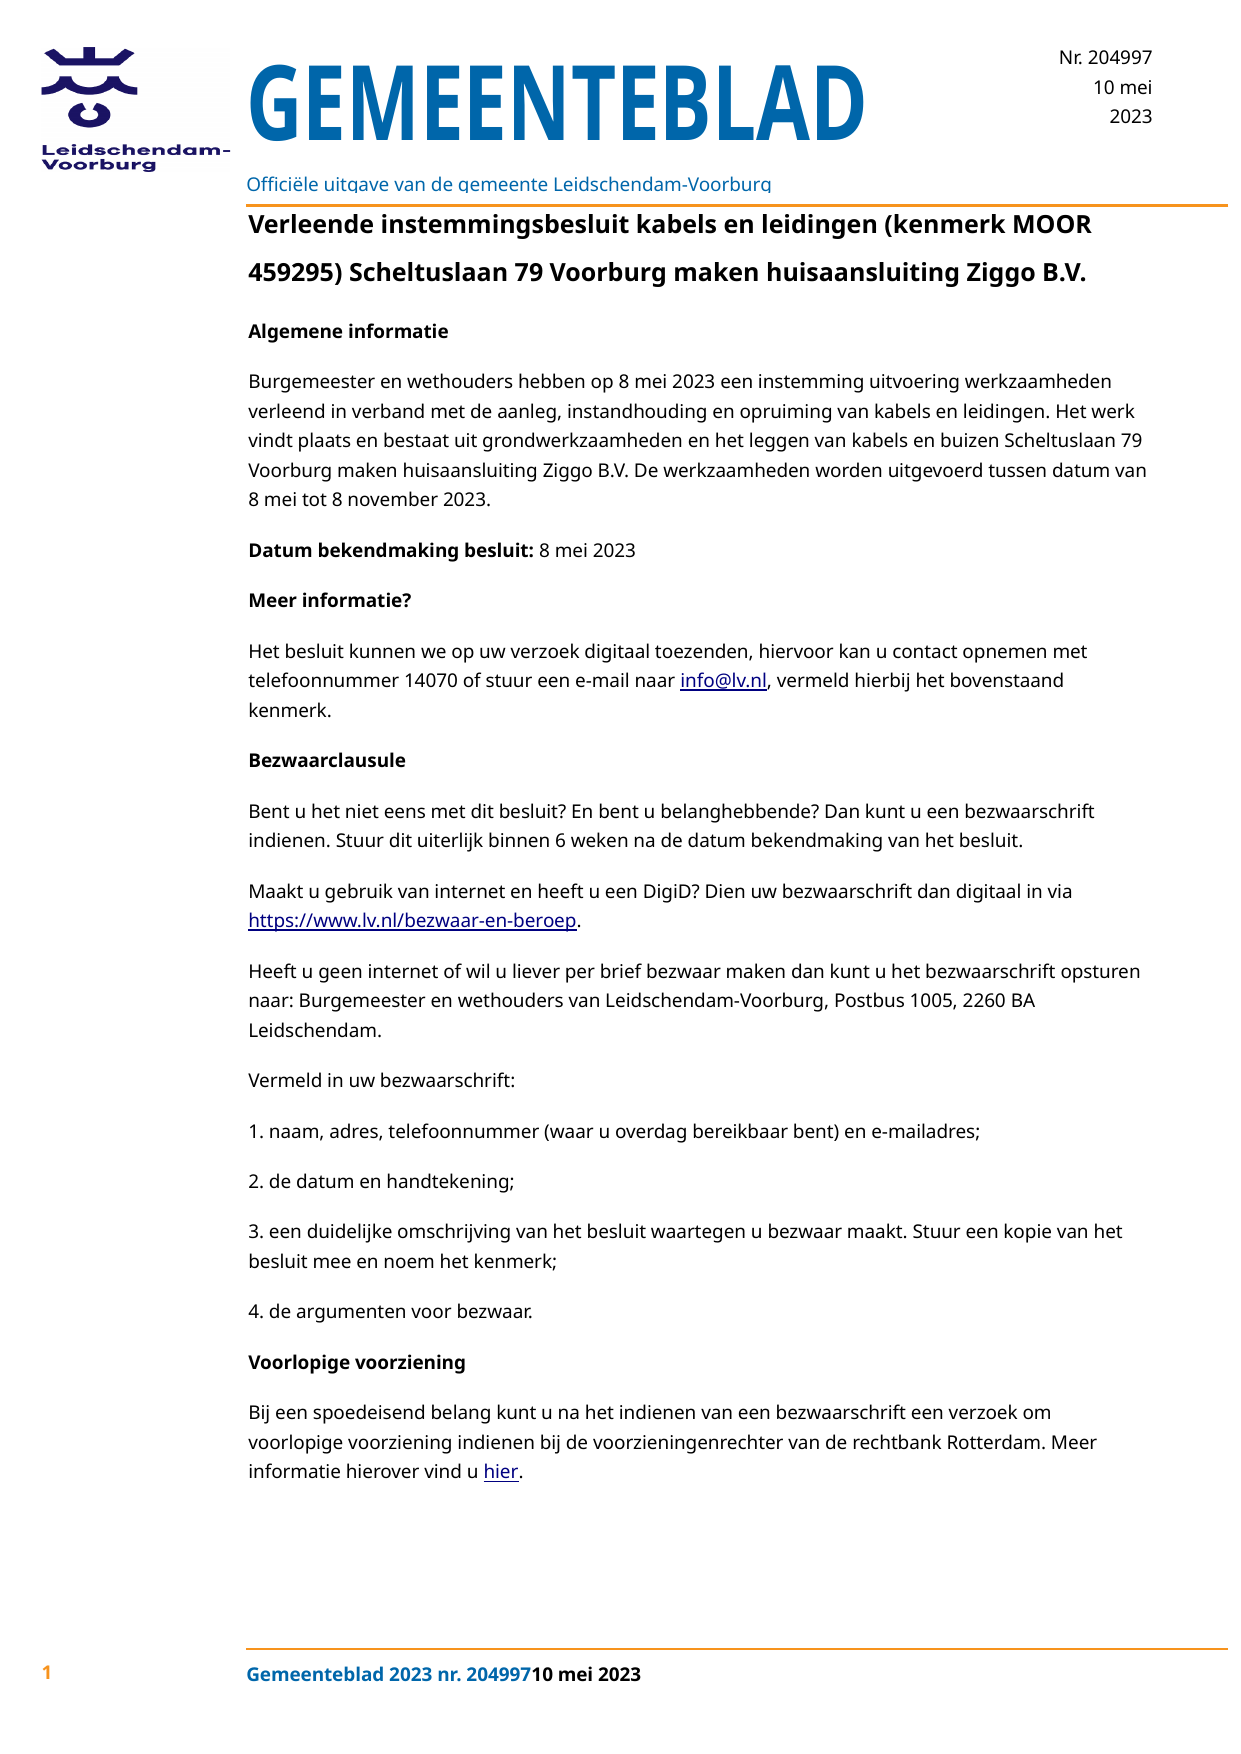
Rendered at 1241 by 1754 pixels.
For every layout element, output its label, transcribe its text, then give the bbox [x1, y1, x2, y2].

text Voorlopige voorziening [248, 1349, 1152, 1375]
text Bent u het niet eens met dit besluit? En bent u belanghebbende? Dan kunt u een bezwaarschrift indienen. Stuur dit uiterlijk binnen 6 weken na de datum bekendmaking van het besluit. [248, 798, 1152, 853]
text Meer informatie? [248, 587, 1152, 613]
text Maakt u gebruik van internet en heeft u een DigiD? Dien uw bezwaarschrift dan digitaal in via https://www.lv.nl/bezwaar-en-beroep. [248, 878, 1152, 933]
text Bij een spoedeisend belang kunt u na het indienen van een bezwaarschrift een verzoek om voorlopige voorziening indienen bij de voorzieningenrechter van de rechtbank Rotterdam. Meer informatie hierover vind u hier. [248, 1399, 1152, 1484]
text Datum bekendmaking besluit: 8 mei 2023 [248, 537, 1152, 563]
text Verleende instemmingsbesluit kabels en leidingen (kenmerk MOOR 459295) Scheltuslaan 79 Voorburg maken huisaansluiting Ziggo B.V. [248, 207, 1152, 288]
picture [41, 47, 231, 172]
text 1. naam, adres, telefoonnummer (waar u overdag bereikbaar bent) en e-mailadres; [248, 1118, 1152, 1144]
text Algemene informatie [248, 318, 1152, 344]
text Het besluit kunnen we op uw verzoek digitaal toezenden, hiervoor kan u contact opnemen met telefoonnummer 14070 of stuur een e-mail naar info@lv.nl, vermeld hierbij het bovenstaand kenmerk. [248, 638, 1152, 723]
text 4. de argumenten voor bezwaar. [248, 1299, 1152, 1324]
text Bezwaarclausule [248, 747, 1152, 773]
text 3. een duidelijke omschrijving van het besluit waartegen u bezwaar maakt. Stuur een kopie van het besluit mee en noem het kenmerk; [248, 1219, 1152, 1274]
text Burgemeester en wethouders hebben op 8 mei 2023 een instemming uitvoering werkzaamheden verleend in verband met de aanleg, instandhouding en opruiming van kabels en leidingen. Het werk vindt plaats en bestaat uit grondwerkzaamheden en het leggen van kabels en buizen Scheltuslaan 79 Voorburg maken huisaansluiting Ziggo B.V. De werkzaamheden worden uitgevoerd tussen datum van 8 mei tot 8 november 2023. [248, 368, 1152, 512]
text Vermeld in uw bezwaarschrift: [248, 1067, 1152, 1093]
text 2. de datum en handtekening; [248, 1168, 1152, 1194]
text Heeft u geen internet of wil u liever per brief bezwaar maken dan kunt u het bezwaarschrift opsturen naar: Burgemeester en wethouders van Leidschendam-Voorburg, Postbus 1005, 2260 BA Leidschendam. [248, 958, 1152, 1043]
